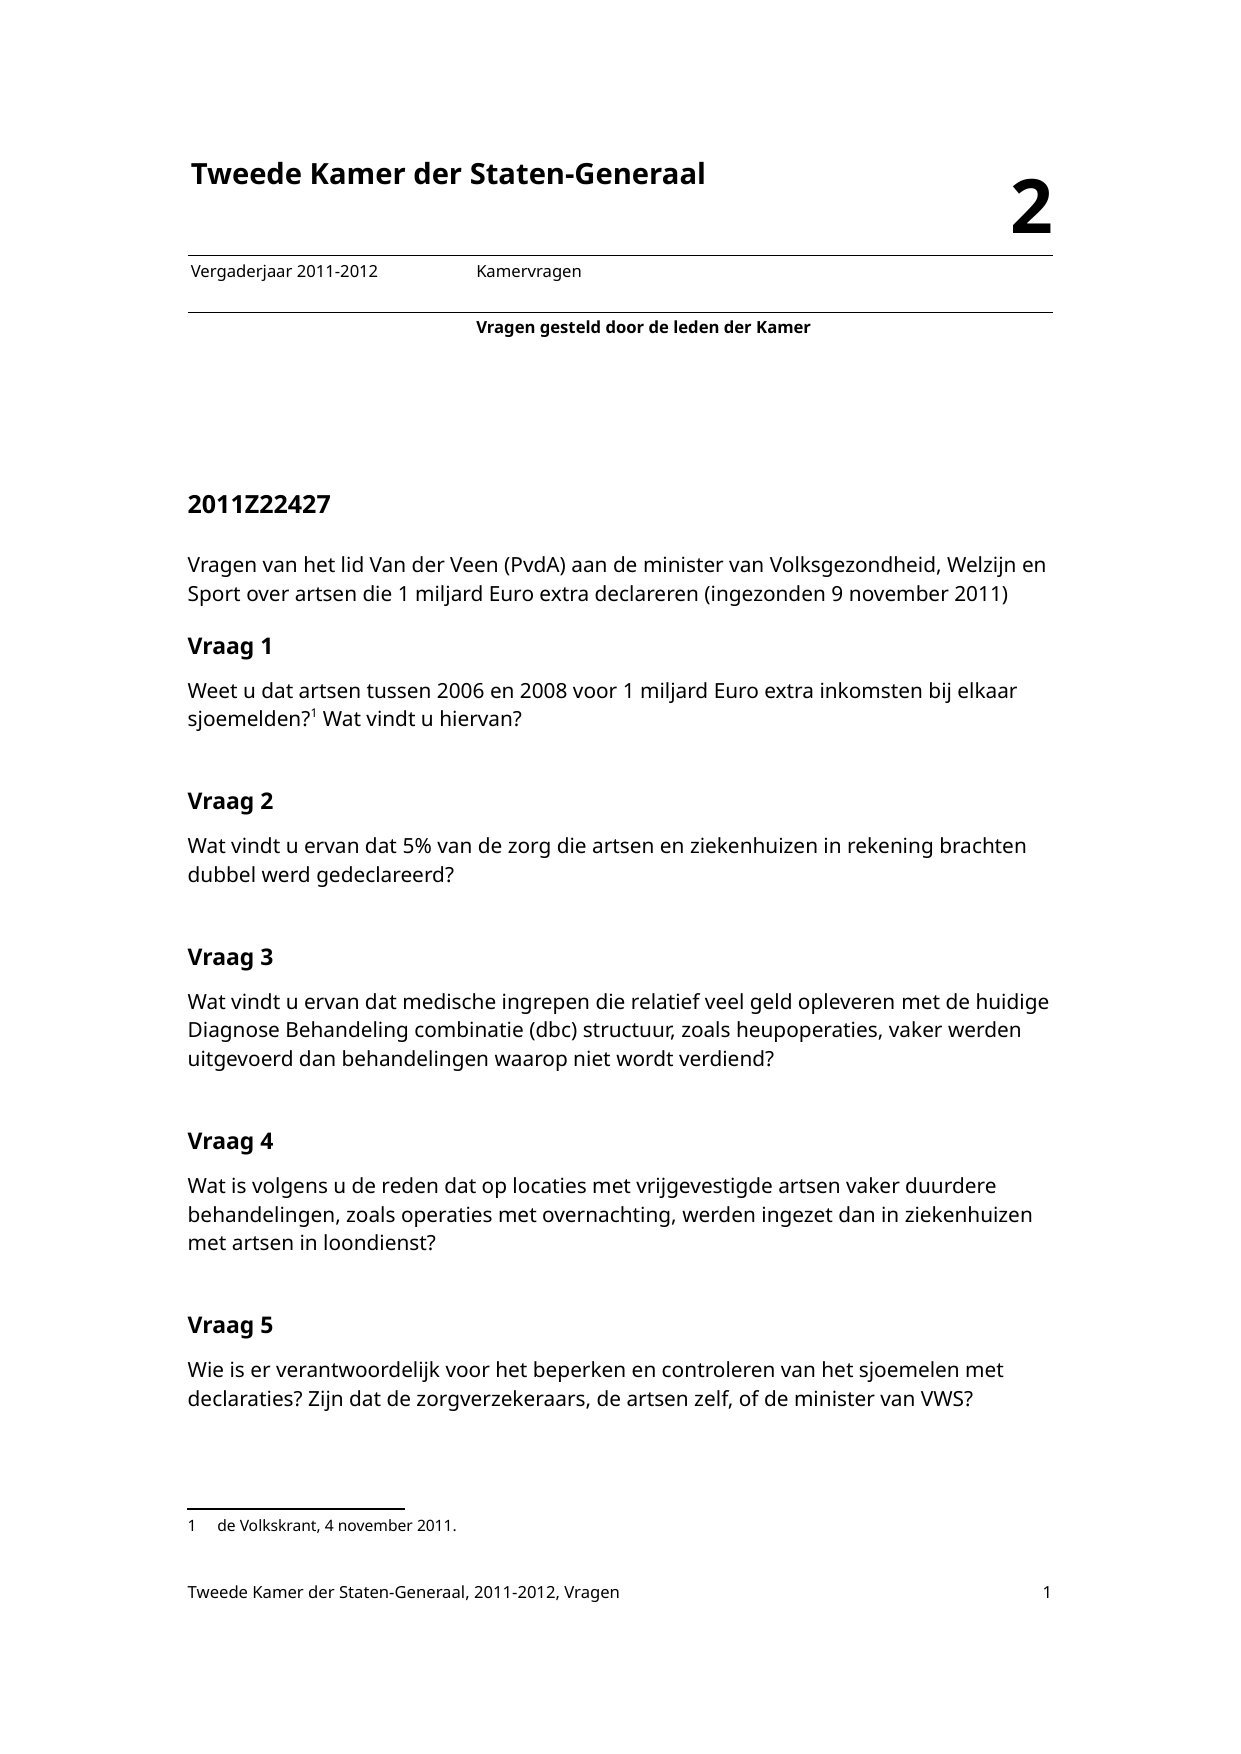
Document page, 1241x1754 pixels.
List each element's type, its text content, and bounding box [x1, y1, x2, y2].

subtitle Vraag 1 [187, 630, 1053, 661]
subtitle Vraag 5 [187, 1309, 1053, 1340]
text de Volkskrant, 4 november 2011. [187, 1508, 1053, 1536]
text Vragen van het lid Van der Veen (PvdA) aan de minister van Volksgezondheid, Welzijn en Sport over artsen die 1 miljard Euro extra declareren (ingezonden 9 november 2011) [187, 550, 1053, 607]
table_cell Kamervragen [473, 256, 1053, 312]
text Wie is er verantwoordelijk voor het beperken en controleren van het sjoemelen met declaraties? Zijn dat de zorgverzekeraars, de artsen zelf, of de minister van VWS? [187, 1355, 1053, 1412]
text Wat vindt u ervan dat 5% van de zorg die artsen en ziekenhuizen in rekening brachten dubbel werd gedeclareerd? [187, 832, 1053, 888]
text Weet u dat artsen tussen 2006 en 2008 voor 1 miljard Euro extra inkomsten bij elkaar sjoemelden? Wat vindt u hiervan? [187, 676, 1053, 733]
table_cell Vragen gesteld door de leden der Kamer [473, 313, 1053, 339]
table_cell [188, 313, 473, 339]
text 2011Z22427 [187, 487, 1053, 521]
table_cell Vergaderjaar 2011-2012 [188, 256, 473, 312]
subtitle Vraag 2 [187, 785, 1053, 817]
text Wat vindt u ervan dat medische ingrepen die relatief veel geld opleveren met de huidige Diagnose Behandeling combinatie (dbc) structuur, zoals heupoperaties, vaker werden uitgevoerd dan behandelingen waarop niet wordt verdiend? [187, 987, 1053, 1072]
table_header Tweede Kamer der Staten-Generaal [188, 150, 879, 255]
subtitle Vraag 4 [187, 1125, 1053, 1156]
text Wat is volgens u de reden dat op locaties met vrijgevestigde artsen vaker duurdere behandelingen, zoals operaties met overnachting, werden ingezet dan in ziekenhuizen met artsen in loondienst? [187, 1171, 1053, 1257]
subtitle Vraag 3 [187, 941, 1053, 972]
table_header 2 [880, 150, 1053, 255]
